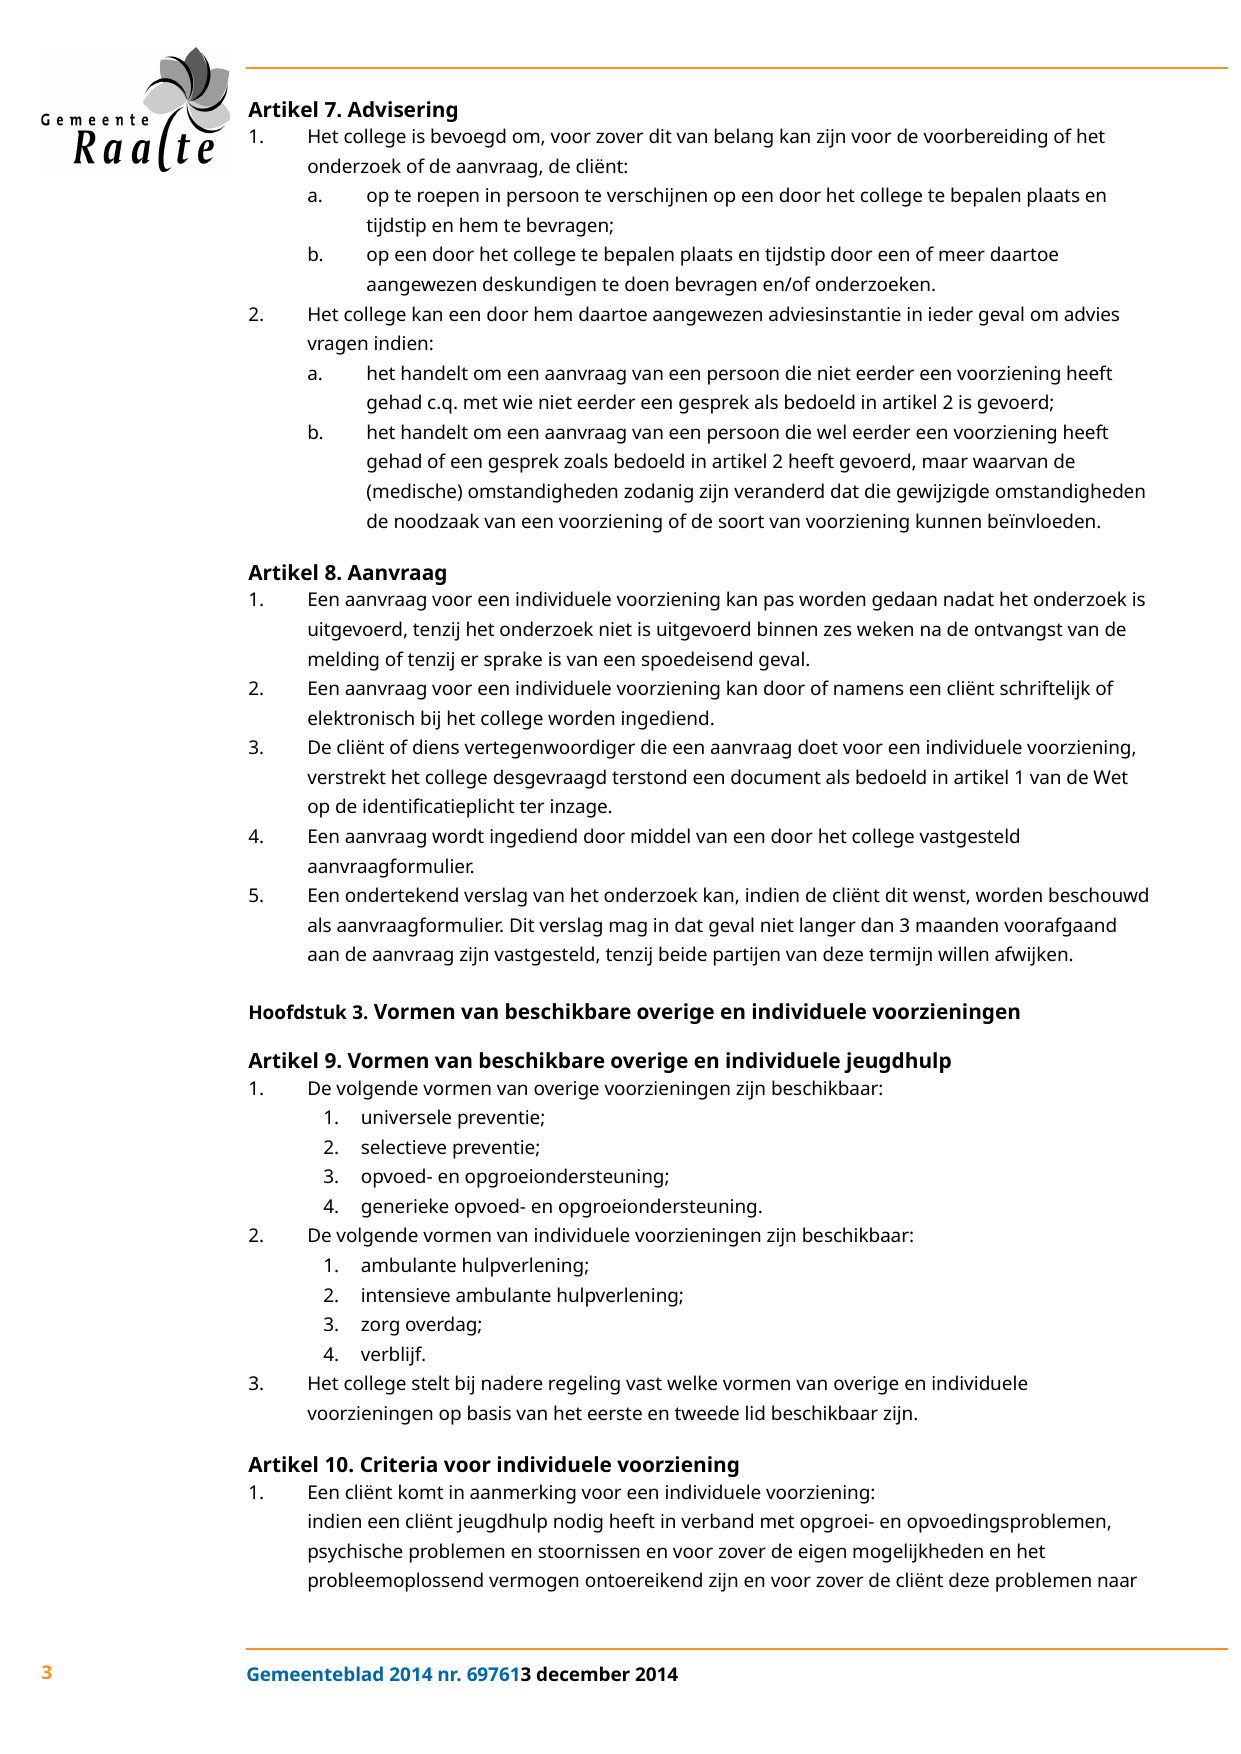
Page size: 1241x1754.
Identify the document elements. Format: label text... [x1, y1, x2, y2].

list opvoed- en opgroeiondersteuning; [323, 1163, 1152, 1189]
text Artikel 9. Vormen van beschikbare overige en individuele jeugdhulp [248, 1046, 1152, 1075]
list Een aanvraag voor een individuele voorziening kan pas worden gedaan nadat het onderzoek is uitgevoerd, tenzij het onderzoek niet is uitgevoerd binnen zes weken na de ontvangst van de melding of tenzij er sprake is van een spoedeisend geval. [248, 587, 1152, 672]
list De volgende vormen van overige voorzieningen zijn beschikbaar: [248, 1075, 1152, 1100]
text Artikel 7. Advisering [248, 95, 1152, 123]
picture [41, 47, 231, 172]
list Het college kan een door hem daartoe aangewezen adviesinstantie in ieder geval om advies vragen indien: [248, 301, 1152, 356]
list indien een cliënt jeugdhulp nodig heeft in verband met opgroei- en opvoedingsproblemen, psychische problemen en stoornissen en voor zover de eigen mogelijkheden en het probleemoplossend vermogen ontoereikend zijn en voor zover de cliënt deze problemen naar [248, 1508, 1152, 1593]
list Een ondertekend verslag van het onderzoek kan, indien de cliënt dit wenst, worden beschouwd als aanvraagformulier. Dit verslag mag in dat geval niet langer dan 3 maanden voorafgaand aan de aanvraag zijn vastgesteld, tenzij beide partijen van deze termijn willen afwijken. [248, 882, 1152, 967]
text Artikel 10. Criteria voor individuele voorziening [248, 1451, 1152, 1479]
list het handelt om een aanvraag van een persoon die niet eerder een voorziening heeft gehad c.q. met wie niet eerder een gesprek als bedoeld in artikel 2 is gevoerd; [307, 360, 1152, 415]
list Een aanvraag voor een individuele voorziening kan door of namens een cliënt schriftelijk of elektronisch bij het college worden ingediend. [248, 675, 1152, 731]
list intensieve ambulante hulpverlening; [323, 1282, 1152, 1307]
list op een door het college te bepalen plaats en tijdstip door een of meer daartoe aangewezen deskundigen te doen bevragen en/of onderzoeken. [307, 242, 1152, 297]
list selectieve preventie; [323, 1134, 1152, 1159]
list De volgende vormen van individuele voorzieningen zijn beschikbaar: [248, 1223, 1152, 1248]
text Artikel 8. Aanvraag [248, 558, 1152, 587]
text Hoofdstuk 3. Vormen van beschikbare overige en individuele voorzieningen [248, 997, 1152, 1025]
list Het college is bevoegd om, voor zover dit van belang kan zijn voor de voorbereiding of het onderzoek of de aanvraag, de cliënt: [248, 123, 1152, 178]
list ambulante hulpverlening; [323, 1252, 1152, 1278]
list Het college stelt bij nadere regeling vast welke vormen van overige en individuele voorzieningen op basis van het eerste en tweede lid beschikbaar zijn. [248, 1371, 1152, 1426]
list De cliënt of diens vertegenwoordiger die een aanvraag doet voor een individuele voorziening, verstrekt het college desgevraagd terstond een document als bedoeld in artikel 1 van de Wet op de identificatieplicht ter inzage. [248, 734, 1152, 819]
list Een cliënt komt in aanmerking voor een individuele voorziening: [248, 1479, 1152, 1505]
list op te roepen in persoon te verschijnen op een door het college te bepalen plaats en tijdstip en hem te bevragen; [307, 182, 1152, 238]
list verblijf. [323, 1341, 1152, 1367]
list Een aanvraag wordt ingediend door middel van een door het college vastgesteld aanvraagformulier. [248, 823, 1152, 879]
list generieke opvoed- en opgroeiondersteuning. [323, 1193, 1152, 1219]
list universele preventie; [323, 1104, 1152, 1130]
list zorg overdag; [323, 1311, 1152, 1337]
list het handelt om een aanvraag van een persoon die wel eerder een voorziening heeft gehad of een gesprek zoals bedoeld in artikel 2 heeft gevoerd, maar waarvan de (medische) omstandigheden zodanig zijn veranderd dat die gewijzigde omstandigheden de noodzaak van een voorziening of de soort van voorziening kunnen beïnvloeden. [307, 419, 1152, 533]
